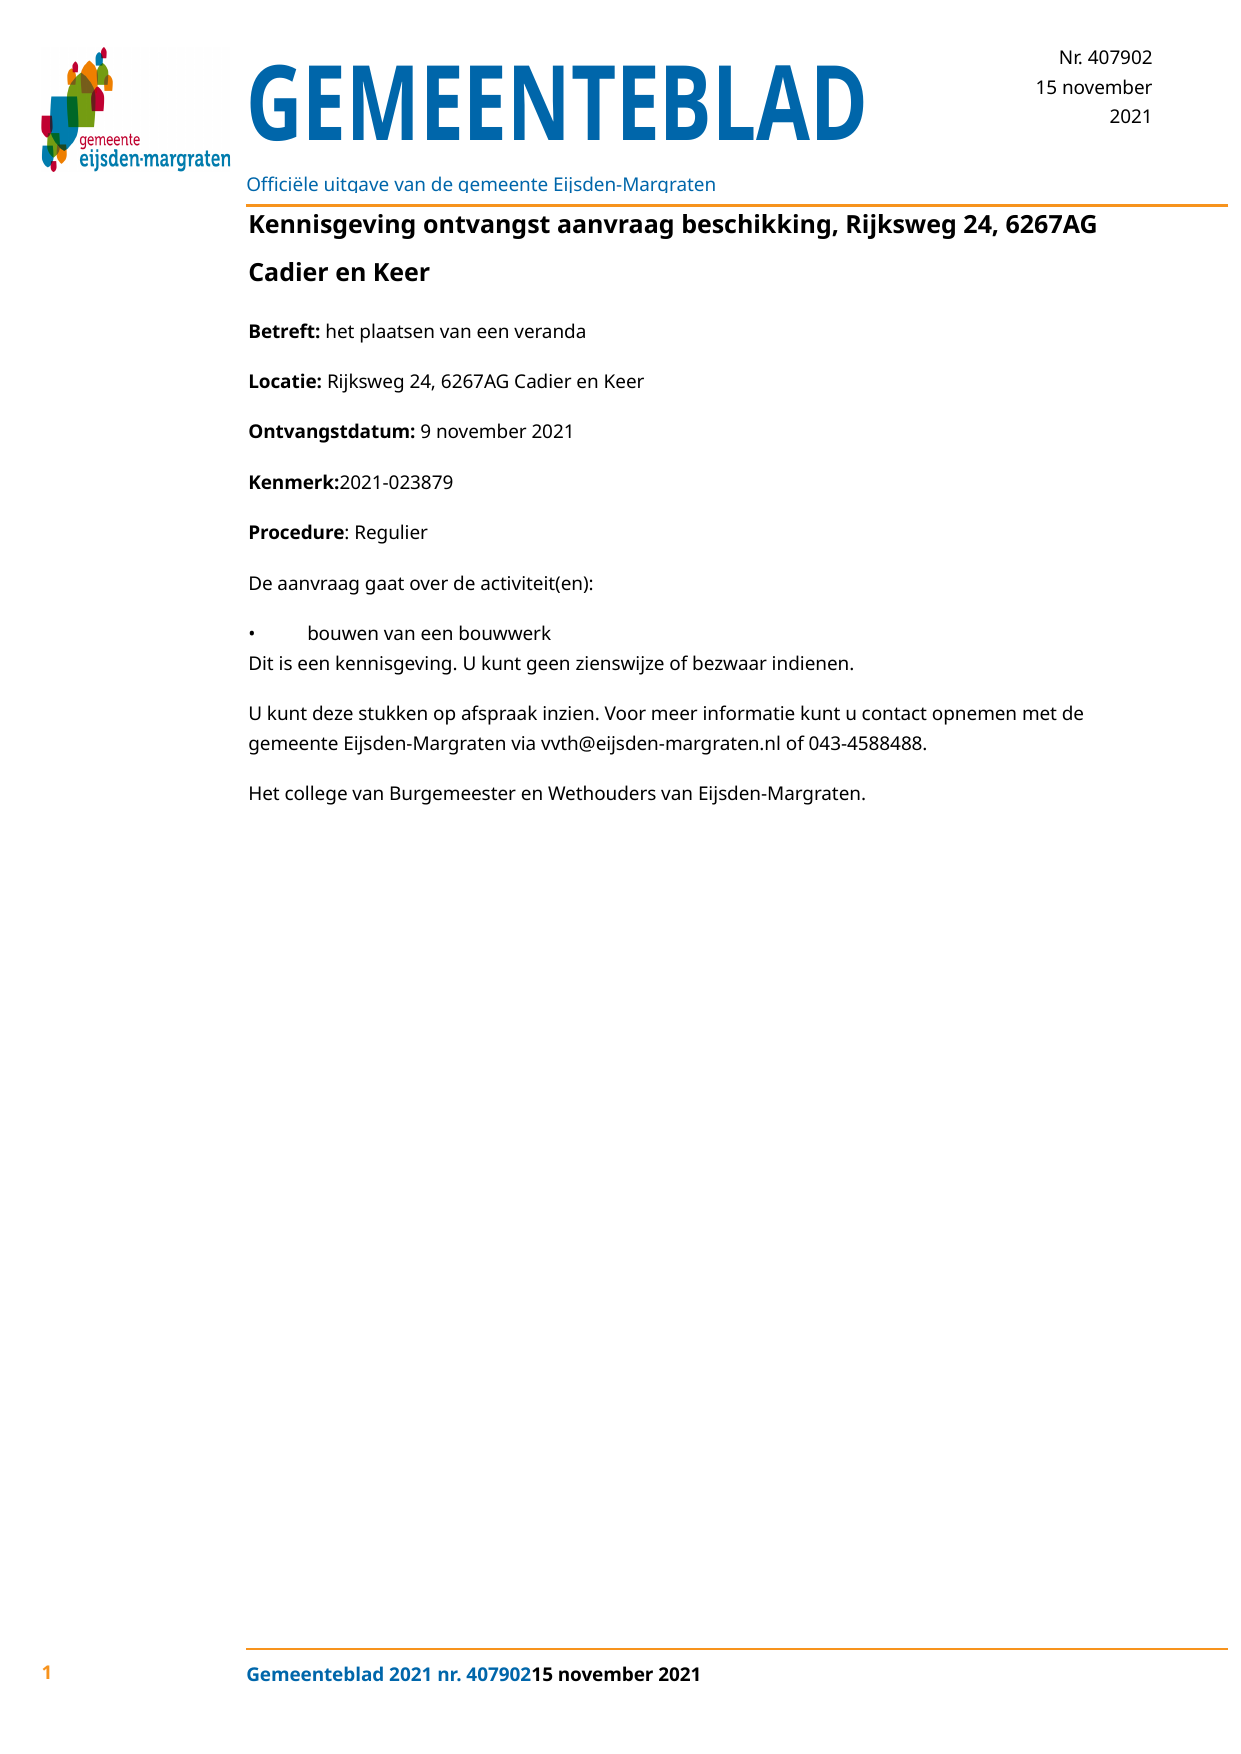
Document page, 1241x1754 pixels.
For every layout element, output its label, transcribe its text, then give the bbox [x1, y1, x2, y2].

text Dit is een kennisgeving. U kunt geen zienswijze of bezwaar indienen. [248, 650, 1152, 676]
text Betreft: het plaatsen van een veranda [248, 318, 1152, 344]
text U kunt deze stukken op afspraak inzien. Voor meer informatie kunt u contact opnemen met de gemeente Eijsden-Margraten via vvth@eijsden-margraten.nl of 043-4588488. [248, 700, 1152, 756]
text Kennisgeving ontvangst aanvraag beschikking, Rijksweg 24, 6267AG Cadier en Keer [248, 207, 1152, 288]
text Kenmerk:2021-023879 [248, 469, 1152, 495]
picture [41, 47, 231, 172]
list bouwen van een bouwwerk [248, 620, 1152, 646]
text Het college van Burgemeester en Wethouders van Eijsden-Margraten. [248, 780, 1152, 806]
text De aanvraag gaat over de activiteit(en): [248, 570, 1152, 596]
text Locatie: Rijksweg 24, 6267AG Cadier en Keer [248, 368, 1152, 394]
text Ontvangstdatum: 9 november 2021 [248, 419, 1152, 444]
text Procedure: Regulier [248, 519, 1152, 545]
